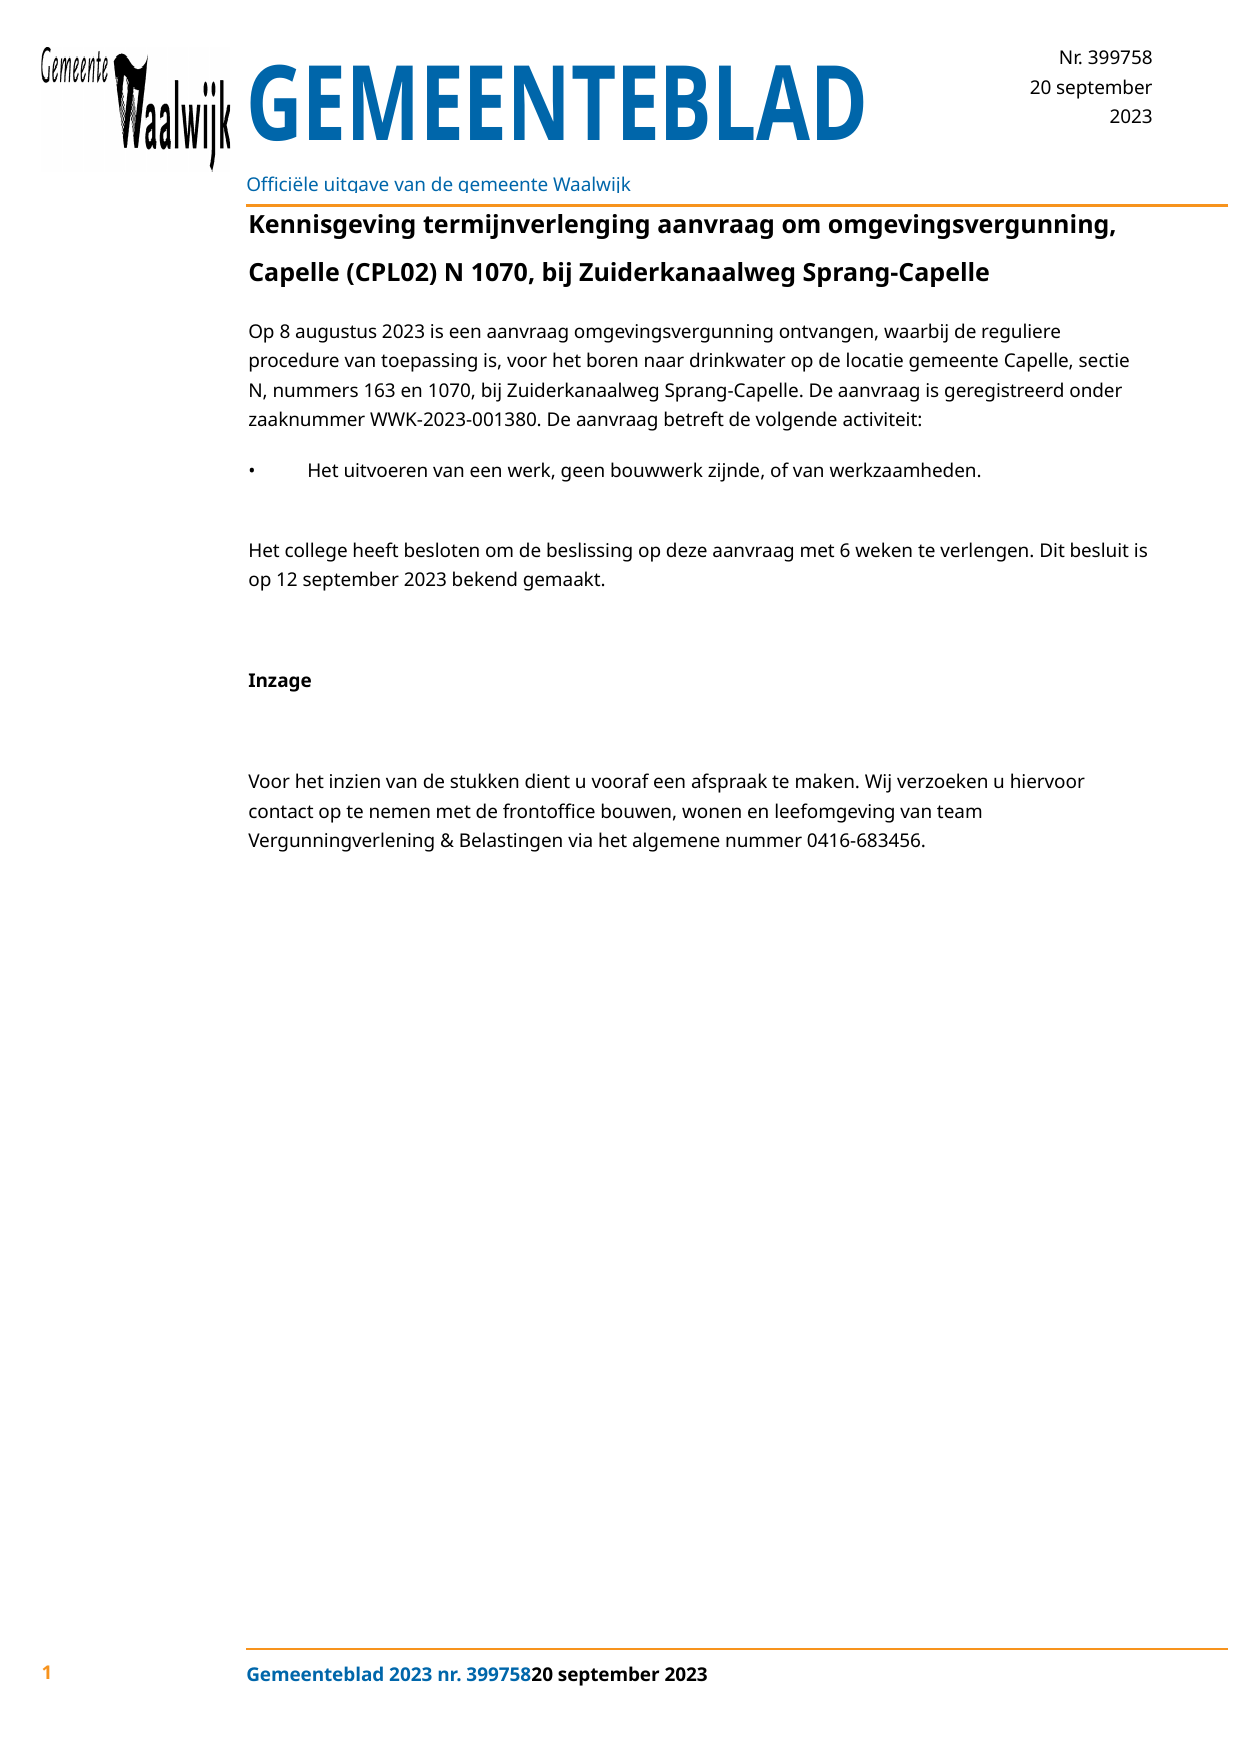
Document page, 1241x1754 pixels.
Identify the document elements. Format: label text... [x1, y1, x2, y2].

text Inzage [248, 667, 1152, 693]
text Op 8 augustus 2023 is een aanvraag omgevingsvergunning ontvangen, waarbij de reguliere procedure van toepassing is, voor het boren naar drinkwater op de locatie gemeente Capelle, sectie N, nummers 163 en 1070, bij Zuiderkanaalweg Sprang-Capelle. De aanvraag is geregistreerd onder zaaknummer WWK-2023-001380. De aanvraag betreft de volgende activiteit: [248, 318, 1152, 432]
text Kennisgeving termijnverlenging aanvraag om omgevingsvergunning, Capelle (CPL02) N 1070, bij Zuiderkanaalweg Sprang-Capelle [248, 207, 1152, 288]
text Voor het inzien van de stukken dient u vooraf een afspraak te maken. Wij verzoeken u hiervoor contact op te nemen met de frontoffice bouwen, wonen en leefomgeving van team Vergunningverlening & Belastingen via het algemene nummer 0416-683456. [248, 768, 1152, 853]
picture [41, 47, 231, 172]
list Het uitvoeren van een werk, geen bouwwerk zijnde, of van werkzaamheden. [248, 457, 1152, 483]
text Het college heeft besloten om de beslissing op deze aanvraag met 6 weken te verlengen. Dit besluit is op 12 september 2023 bekend gemaakt. [248, 537, 1152, 592]
